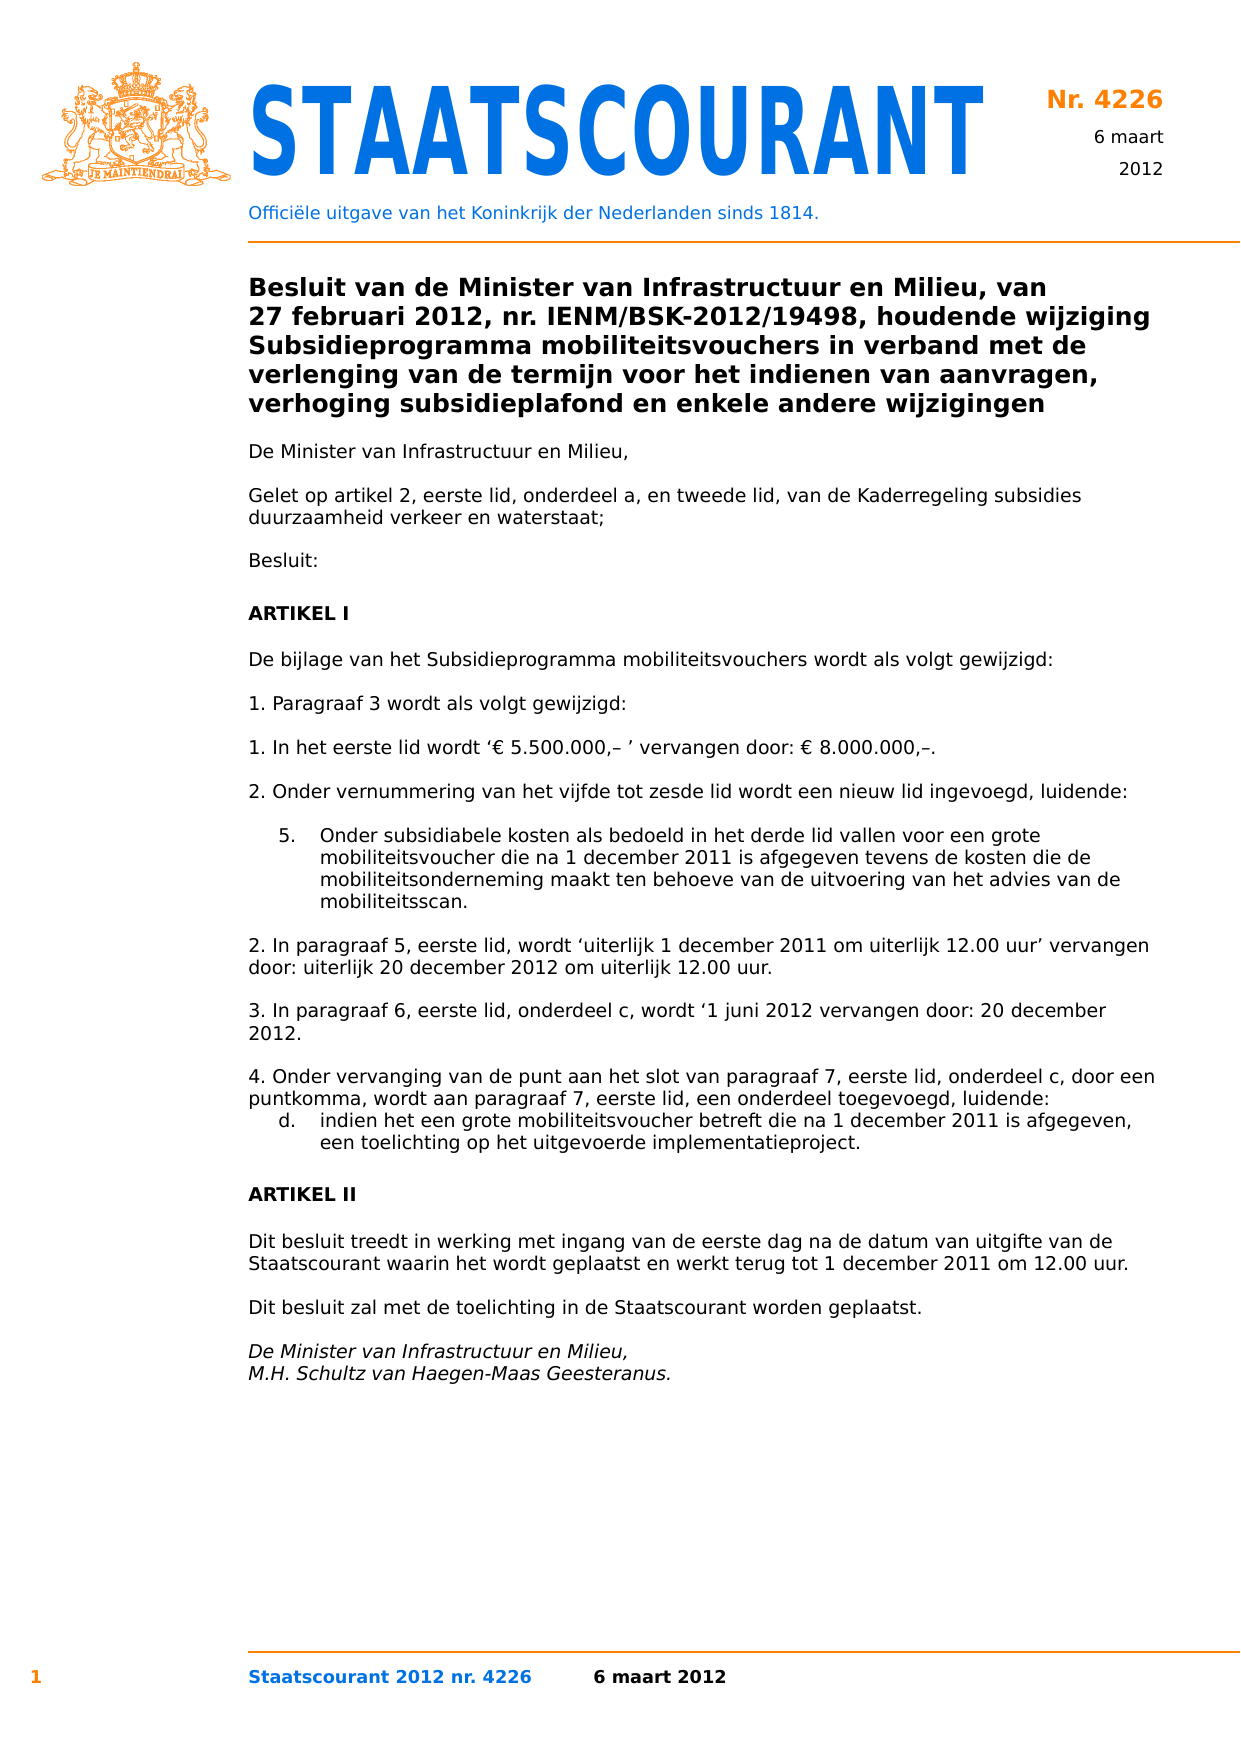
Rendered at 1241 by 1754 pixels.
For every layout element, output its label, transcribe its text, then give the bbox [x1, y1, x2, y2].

subtitle Besluit van de Minister van Infrastructuur en Milieu, van 27 februari 2012, nr. IENM/BSK-2012/19498, houdende wijziging Subsidieprogramma mobiliteitsvouchers in verband met de verlenging van de termijn voor het indienen van aanvragen, verhoging subsidieplafond en enkele andere wijzigingen [248, 273, 1163, 419]
text De bijlage van het Subsidieprogramma mobiliteitsvouchers wordt als volgt gewijzigd: [248, 649, 1163, 671]
text 2. In paragraaf 5, eerste lid, wordt ‘uiterlijk 1 december 2011 om uiterlijk 12.00 uur’ vervangen door: uiterlijk 20 december 2012 om uiterlijk 12.00 uur. [248, 934, 1163, 978]
text d. indien het een grote mobiliteitsvoucher betreft die na 1 december 2011 is afgegeven, een toelichting op het uitgevoerde implementatieproject. [278, 1110, 1163, 1154]
table_header STAATSCOURANT [248, 62, 998, 203]
subtitle ARTIKEL I [248, 602, 1163, 624]
subtitle ARTIKEL II [248, 1184, 1163, 1206]
text De Minister van Infrastructuur en Milieu, M.H. Schultz van Haegen-Maas Geesteranus. [248, 1341, 1163, 1385]
table_header Nr. 4226 [998, 62, 1240, 121]
text De Minister van Infrastructuur en Milieu, [248, 441, 1163, 463]
text 5. Onder subsidiabele kosten als bedoeld in het derde lid vallen voor een grote mobiliteitsvoucher die na 1 december 2011 is afgegeven tevens de kosten die de mobiliteitsonderneming maakt ten behoeve van de uitvoering van het advies van de mobiliteitsscan. [278, 825, 1163, 913]
text Gelet op artikel 2, eerste lid, onderdeel a, en tweede lid, van de Kaderregeling subsidies duurzaamheid verkeer en waterstaat; [248, 484, 1163, 528]
text 1. In het eerste lid wordt ‘€ 5.500.000,– ’ vervangen door: € 8.000.000,–. [248, 737, 1163, 759]
table_cell 6 maart [998, 121, 1240, 153]
text 2. Onder vernummering van het vijfde tot zesde lid wordt een nieuw lid ingevoegd, luidende: [248, 781, 1163, 803]
table_cell Officiële uitgave van het Koninkrijk der Nederlanden sinds 1814. [248, 203, 1240, 241]
text Dit besluit treedt in werking met ingang van de eerste dag na de datum van uitgifte van de Staatscourant waarin het wordt geplaatst en werkt terug tot 1 december 2011 om 12.00 uur. [248, 1231, 1163, 1275]
text 3. In paragraaf 6, eerste lid, onderdeel c, wordt ‘1 juni 2012 vervangen door: 20 december 2012. [248, 1000, 1163, 1044]
text 4. Onder vervanging van de punt aan het slot van paragraaf 7, eerste lid, onderdeel c, door een puntkomma, wordt aan paragraaf 7, eerste lid, een onderdeel toegevoegd, luidende: [248, 1066, 1163, 1110]
text Dit besluit zal met de toelichting in de Staatscourant worden geplaatst. [248, 1297, 1163, 1319]
picture [41, 62, 231, 186]
table_header [25, 62, 248, 241]
text Besluit: [248, 550, 1163, 572]
table_cell 2012 [998, 153, 1240, 203]
text 1. Paragraaf 3 wordt als volgt gewijzigd: [248, 693, 1163, 715]
